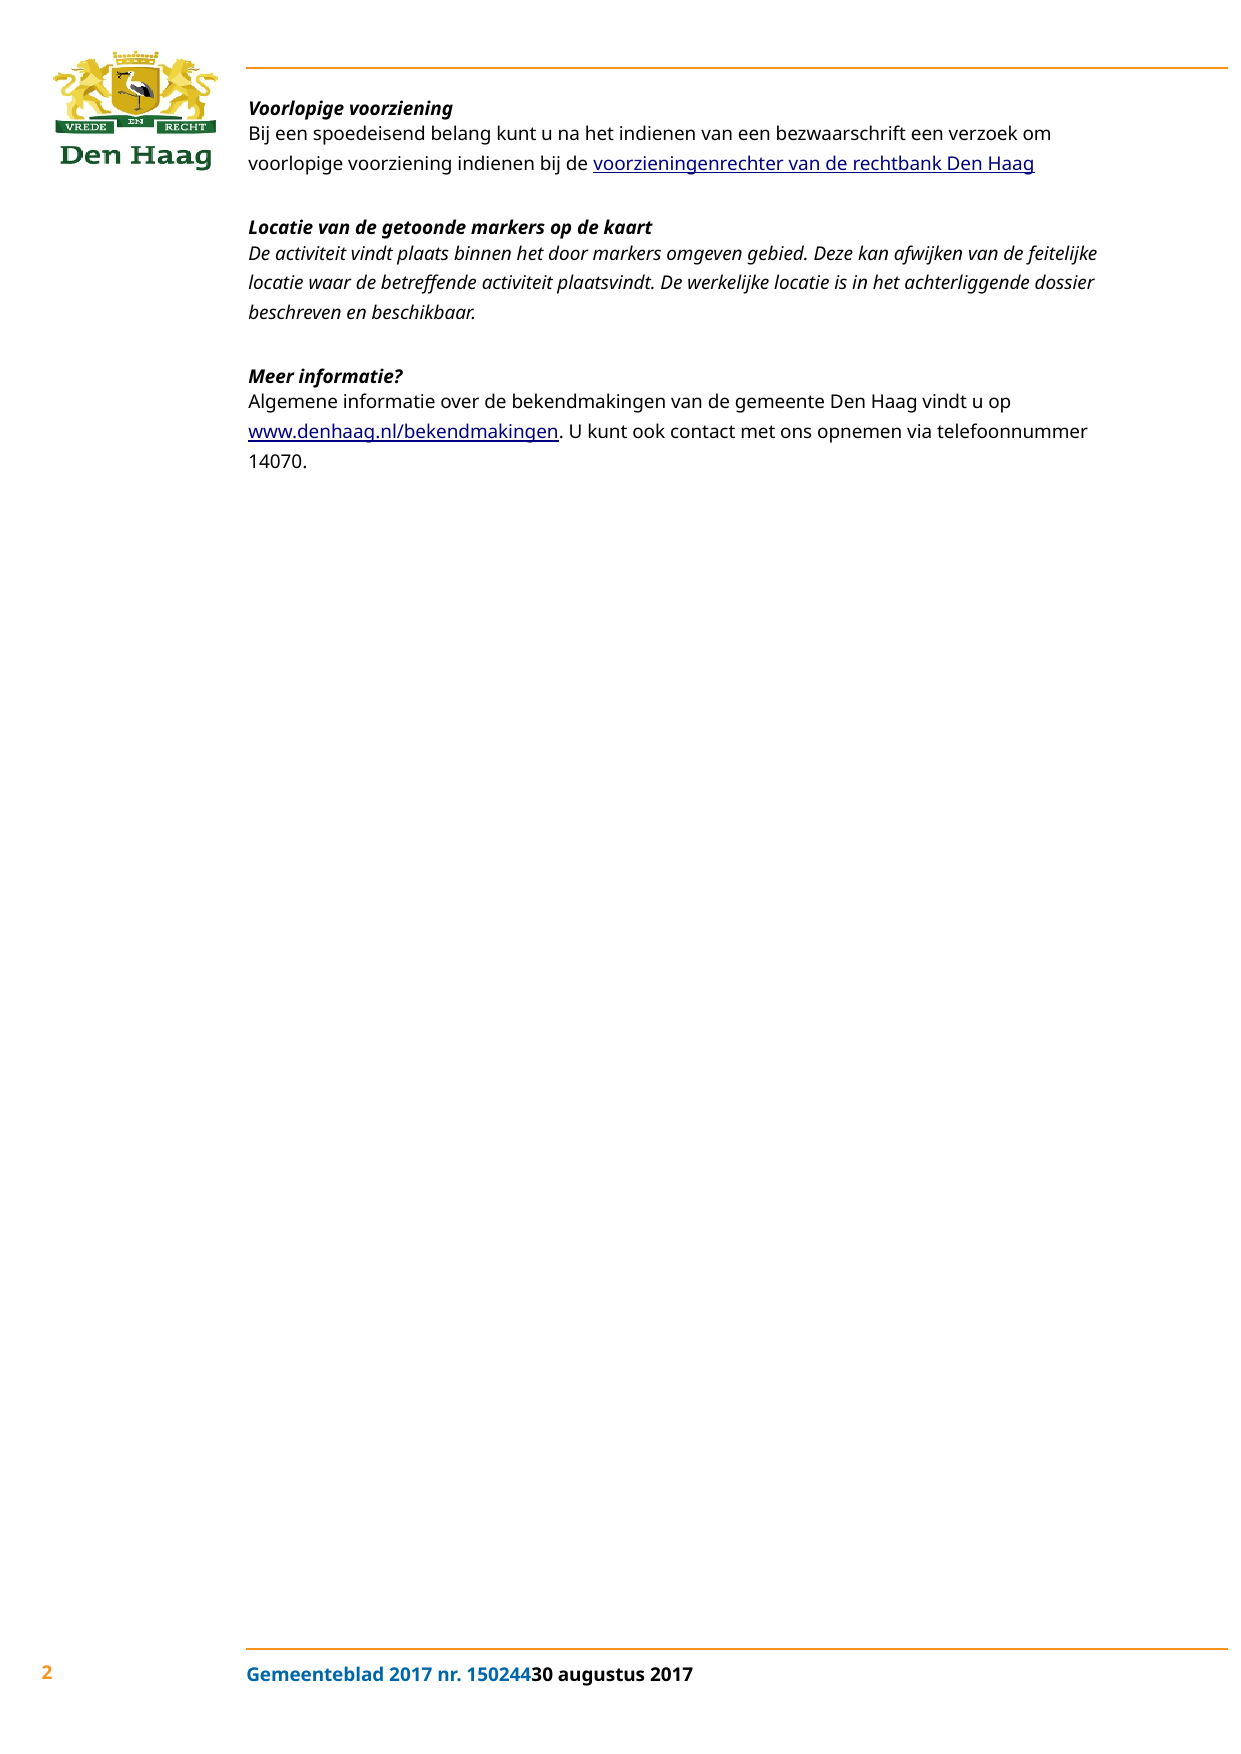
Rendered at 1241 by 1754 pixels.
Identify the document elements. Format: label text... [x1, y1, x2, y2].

text Locatie van de getoonde markers op de kaart [248, 214, 1152, 240]
text Bij een spoedeisend belang kunt u na het indienen van een bezwaarschrift een verzoek om voorlopige voorziening indienen bij de voorzieningenrechter van de rechtbank Den Haag [248, 121, 1152, 176]
picture [41, 47, 231, 172]
text Meer informatie? [248, 363, 1152, 389]
text Algemene informatie over de bekendmakingen van de gemeente Den Haag vindt u op www.denhaag.nl/bekendmakingen. U kunt ook contact met ons opnemen via telefoonnummer 14070. [248, 389, 1152, 473]
text Voorlopige voorziening [248, 95, 1152, 121]
text De activiteit vindt plaats binnen het door markers omgeven gebied. Deze kan afwijken van de feitelijke locatie waar de betreffende activiteit plaatsvindt. De werkelijke locatie is in het achterliggende dossier beschreven en beschikbaar. [248, 240, 1152, 325]
